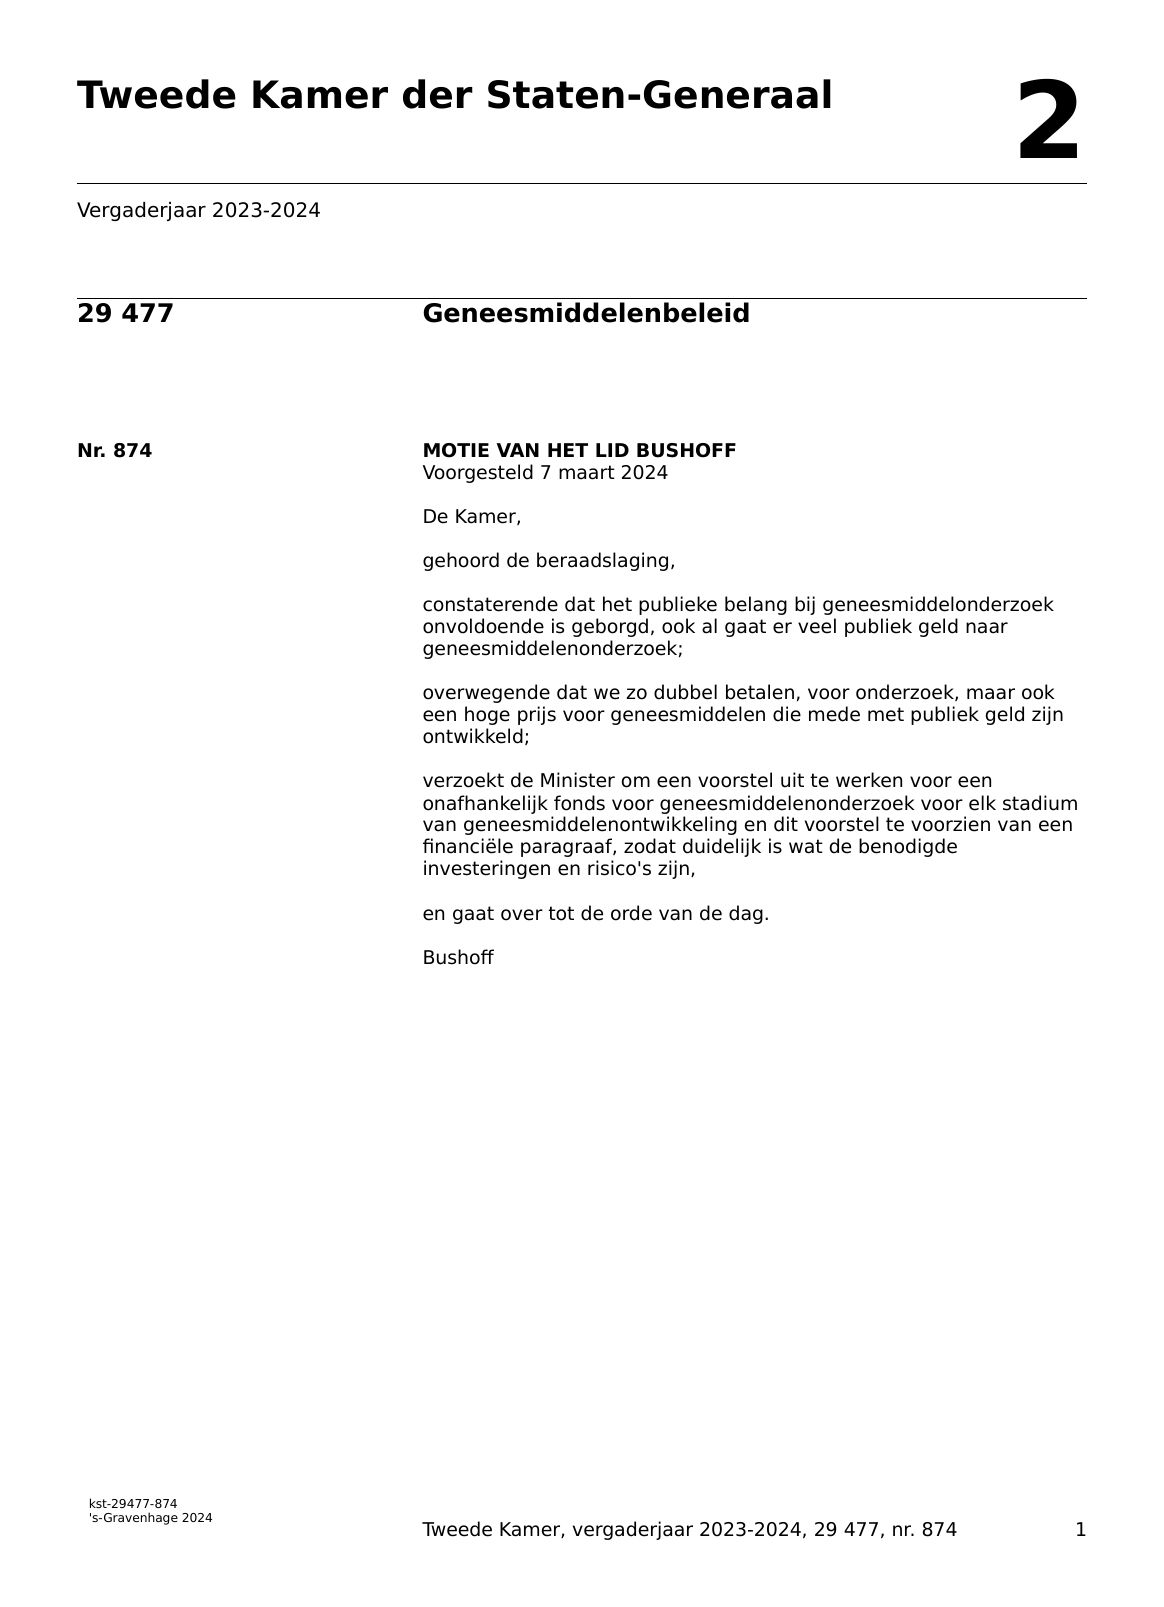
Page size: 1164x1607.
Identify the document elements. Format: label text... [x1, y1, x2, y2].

subtitle 29 477 Geneesmiddelenbeleid [77, 299, 1087, 329]
text Bushoff [422, 947, 1087, 969]
text Voorgesteld 7 maart 2024 [422, 462, 1087, 484]
table_cell Vergaderjaar 2023-2024 [77, 184, 1087, 298]
text constaterende dat het publieke belang bij geneesmiddelonderzoek onvoldoende is geborgd, ook al gaat er veel publiek geld naar geneesmiddelenonderzoek; [422, 594, 1087, 660]
table_header Tweede Kamer der Staten-Generaal [77, 59, 886, 183]
text overwegende dat we zo dubbel betalen, voor onderzoek, maar ook een hoge prijs voor geneesmiddelen die mede met publiek geld zijn ontwikkeld; [422, 682, 1087, 748]
text verzoekt de Minister om een voorstel uit te werken voor een onafhankelijk fonds voor geneesmiddelenonderzoek voor elk stadium van geneesmiddelenontwikkeling en dit voorstel te voorzien van een financiële paragraaf, zodat duidelijk is wat de benodigde investeringen en risico's zijn, [422, 770, 1087, 880]
subtitle Nr. 874 MOTIE VAN HET LID BUSHOFF [77, 440, 1087, 462]
text kst-29477-874 [88, 1497, 323, 1511]
text De Kamer, [422, 506, 1087, 528]
text gehoord de beraadslaging, [422, 550, 1087, 572]
text en gaat over tot de orde van de dag. [422, 902, 1087, 924]
table_header 2 [886, 59, 1087, 183]
text 's-Gravenhage 2024 [88, 1511, 323, 1525]
